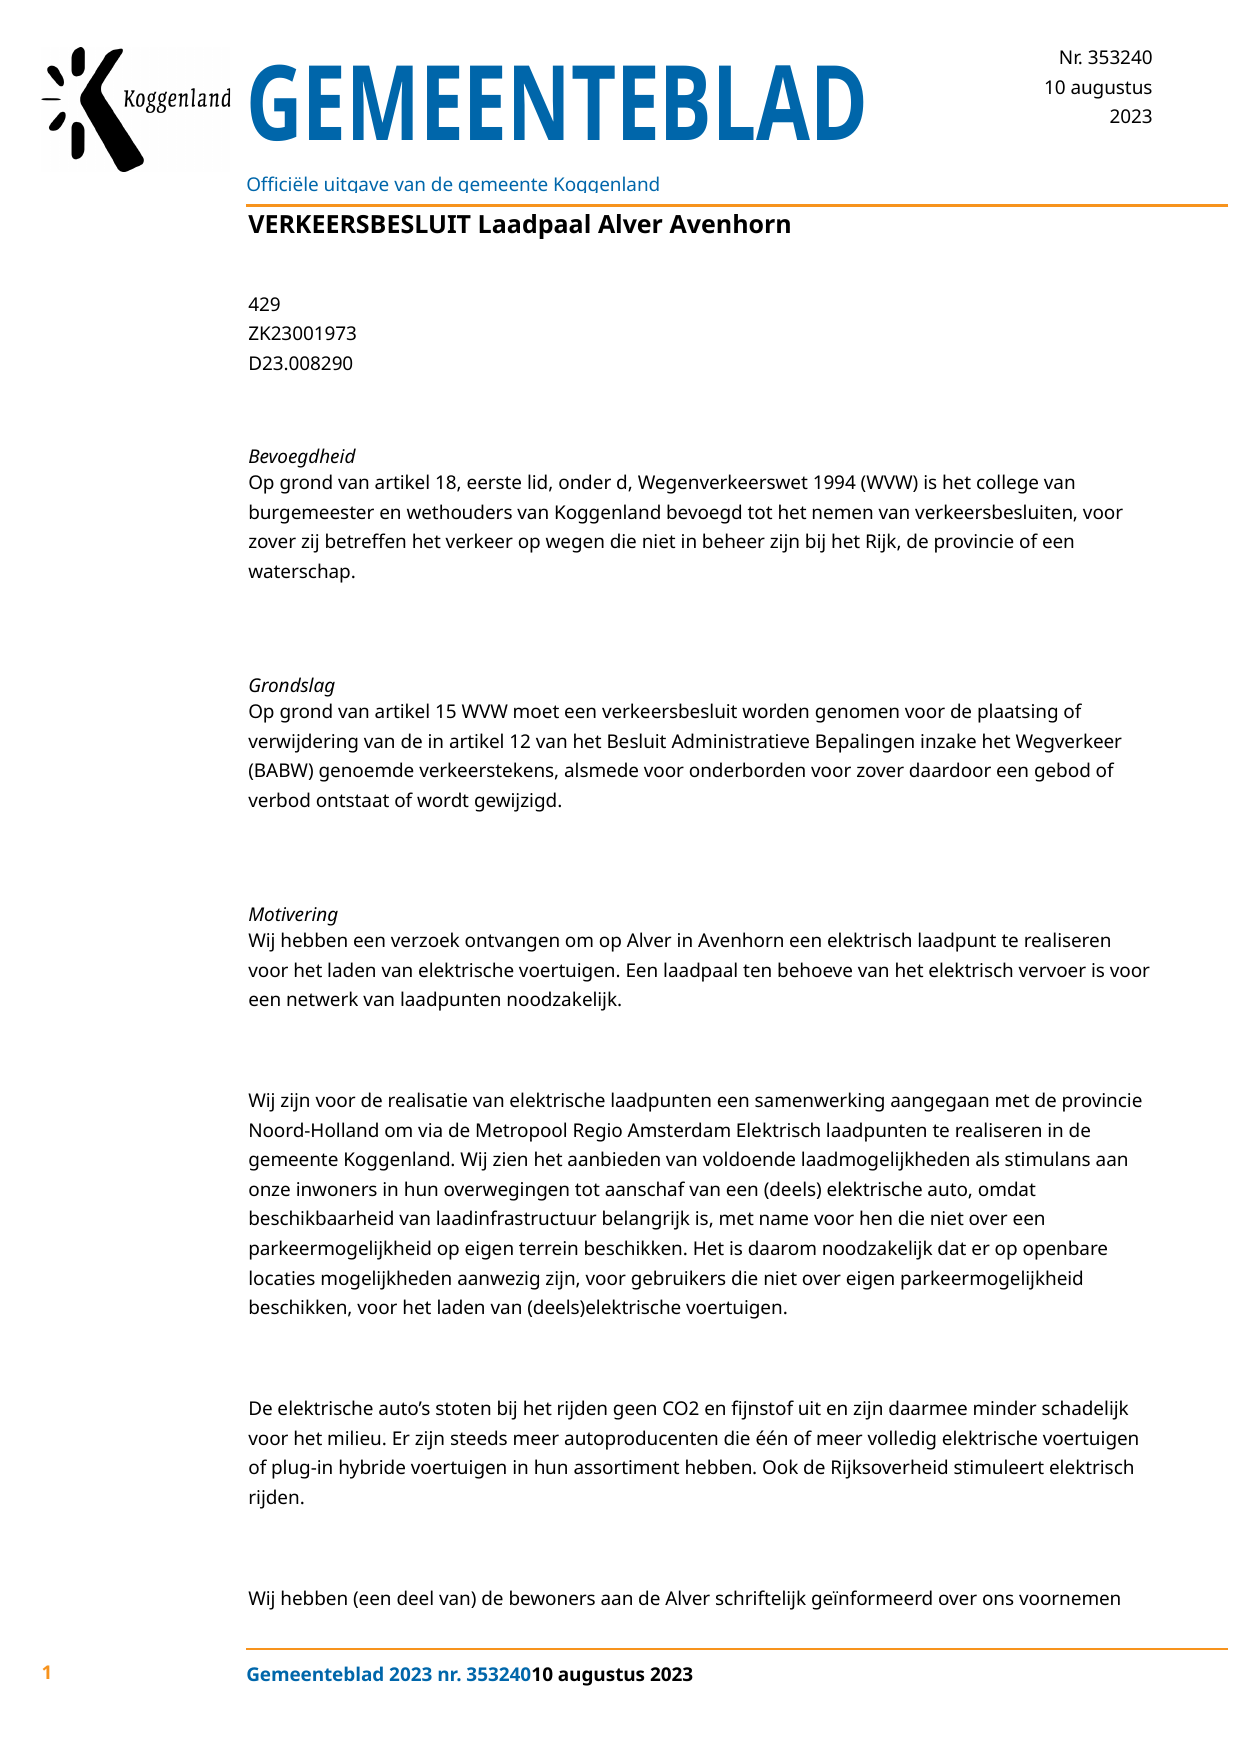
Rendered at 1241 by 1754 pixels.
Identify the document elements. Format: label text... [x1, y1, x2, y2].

text D23.008290 [248, 350, 1152, 376]
text Op grond van artikel 18, eerste lid, onder d, Wegenverkeerswet 1994 (WVW) is het college van burgemeester en wethouders van Koggenland bevoegd tot het nemen van verkeersbesluiten, voor zover zij betreffen het verkeer op wegen die niet in beheer zijn bij het Rijk, de provincie of een waterschap. [248, 469, 1152, 584]
text Bevoegdheid [248, 444, 1152, 469]
text VERKEERSBESLUIT Laadpaal Alver Avenhorn [248, 207, 1152, 241]
picture [41, 47, 231, 172]
text 429 [248, 291, 1152, 317]
text Wij hebben (een deel van) de bewoners aan de Alver schriftelijk geïnformeerd over ons voornemen [248, 1585, 1152, 1610]
text Motivering [248, 901, 1152, 927]
text Grondslag [248, 673, 1152, 698]
text Op grond van artikel 15 WVW moet een verkeersbesluit worden genomen voor de plaatsing of verwijdering van de in artikel 12 van het Besluit Administratieve Bepalingen inzake het Wegverkeer (BABW) genoemde verkeerstekens, alsmede voor onderborden voor zover daardoor een gebod of verbod ontstaat of wordt gewijzigd. [248, 698, 1152, 813]
text ZK23001973 [248, 321, 1152, 346]
text Wij zijn voor de realisatie van elektrische laadpunten een samenwerking aangegaan met de provincie Noord-Holland om via de Metropool Regio Amsterdam Elektrisch laadpunten te realiseren in de gemeente Koggenland. Wij zien het aanbieden van voldoende laadmogelijkheden als stimulans aan onze inwoners in hun overwegingen tot aanschaf van een (deels) elektrische auto, omdat beschikbaarheid van laadinfrastructuur belangrijk is, met name voor hen die niet over een parkeermogelijkheid op eigen terrein beschikken. Het is daarom noodzakelijk dat er op openbare locaties mogelijkheden aanwezig zijn, voor gebruikers die niet over eigen parkeermogelijkheid beschikken, voor het laden van (deels)elektrische voertuigen. [248, 1087, 1152, 1320]
text Wij hebben een verzoek ontvangen om op Alver in Avenhorn een elektrisch laadpunt te realiseren voor het laden van elektrische voertuigen. Een laadpaal ten behoeve van het elektrisch vervoer is voor een netwerk van laadpunten noodzakelijk. [248, 927, 1152, 1012]
text De elektrische auto’s stoten bij het rijden geen CO2 en fijnstof uit en zijn daarmee minder schadelijk voor het milieu. Er zijn steeds meer autoproducenten die één of meer volledig elektrische voertuigen of plug-in hybride voertuigen in hun assortiment hebben. Ook de Rijksoverheid stimuleert elektrisch rijden. [248, 1395, 1152, 1509]
